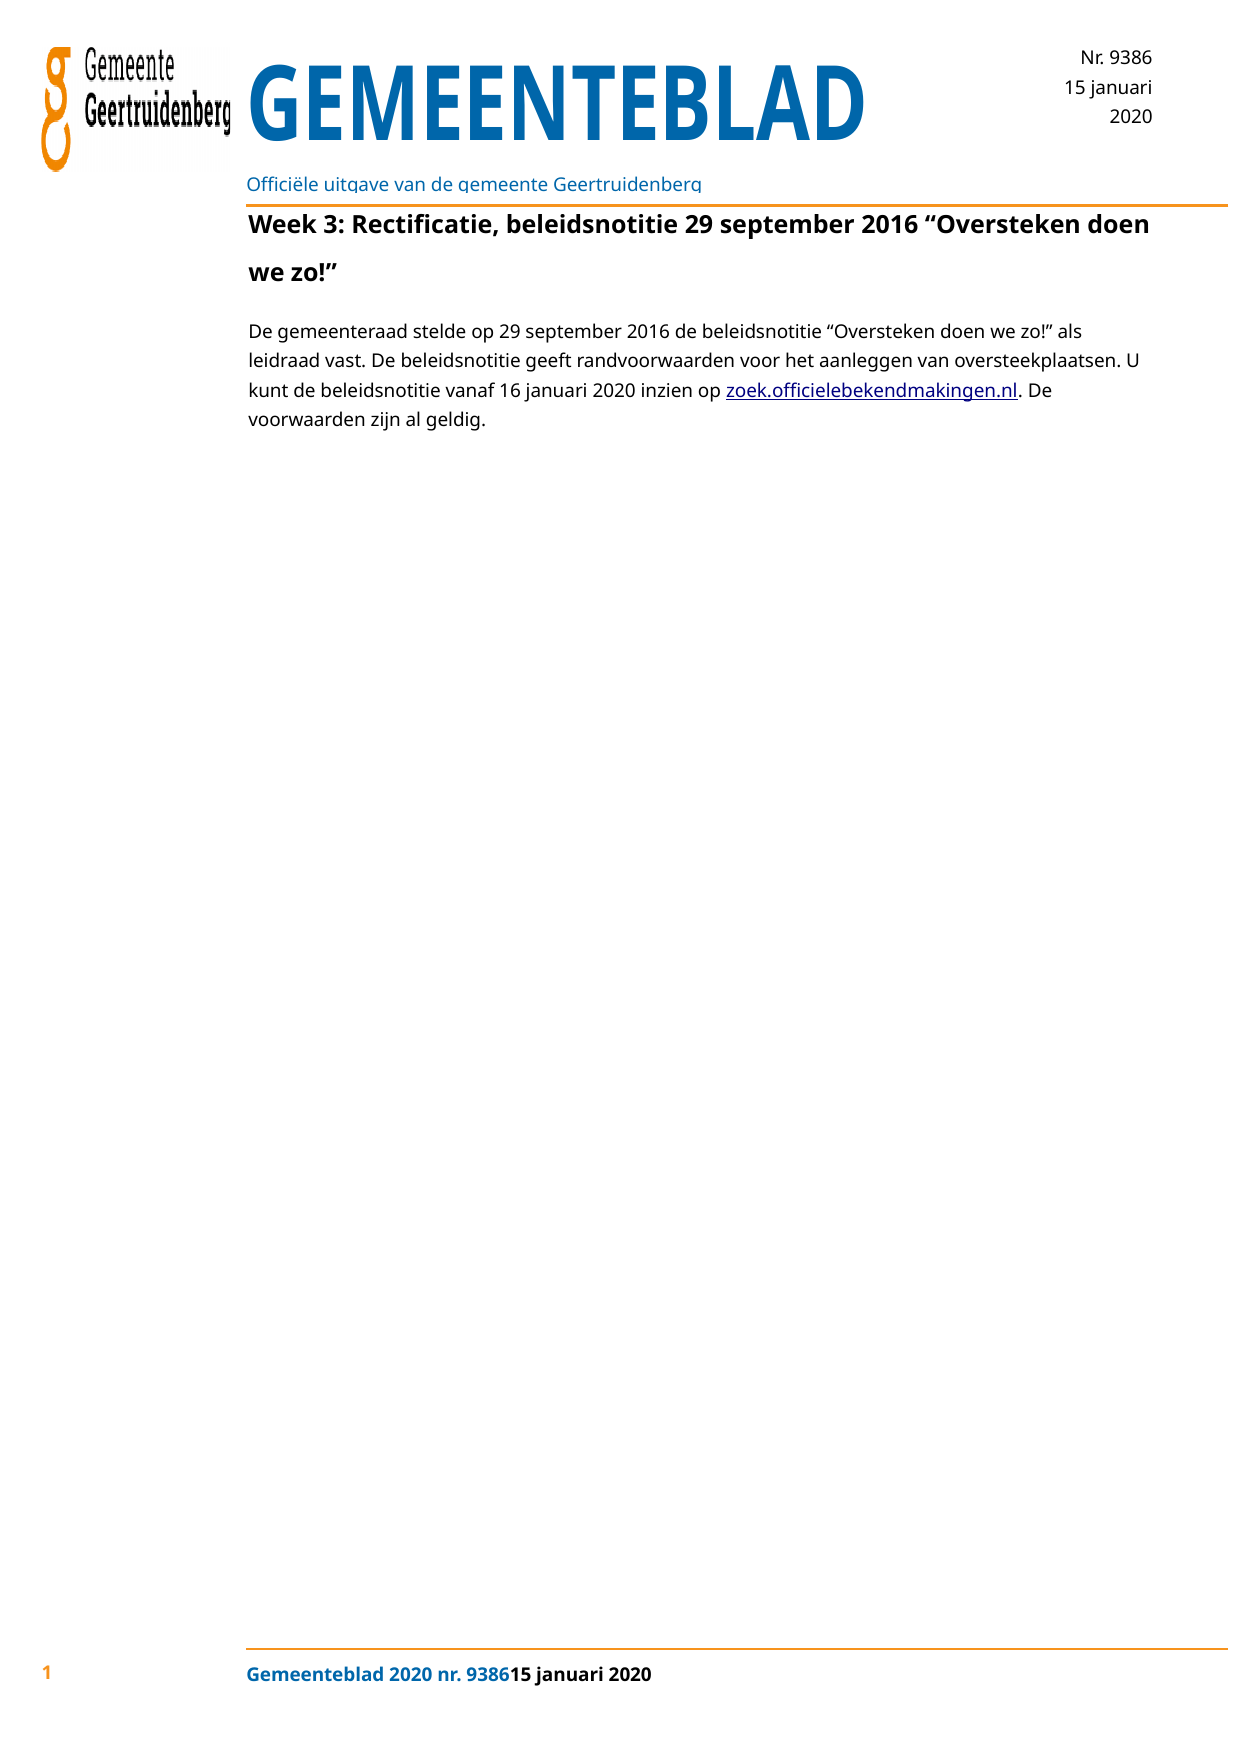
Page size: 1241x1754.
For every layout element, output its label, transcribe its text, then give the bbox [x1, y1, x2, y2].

text De gemeenteraad stelde op 29 september 2016 de beleidsnotitie “Oversteken doen we zo!” als leidraad vast. De beleidsnotitie geeft randvoorwaarden voor het aanleggen van oversteekplaatsen. U kunt de beleidsnotitie vanaf 16 januari 2020 inzien op zoek.officielebekendmakingen.nl. De voorwaarden zijn al geldig. [248, 318, 1152, 432]
text Week 3: Rectificatie, beleidsnotitie 29 september 2016 “Oversteken doen we zo!” [248, 207, 1152, 288]
picture [41, 47, 231, 172]
